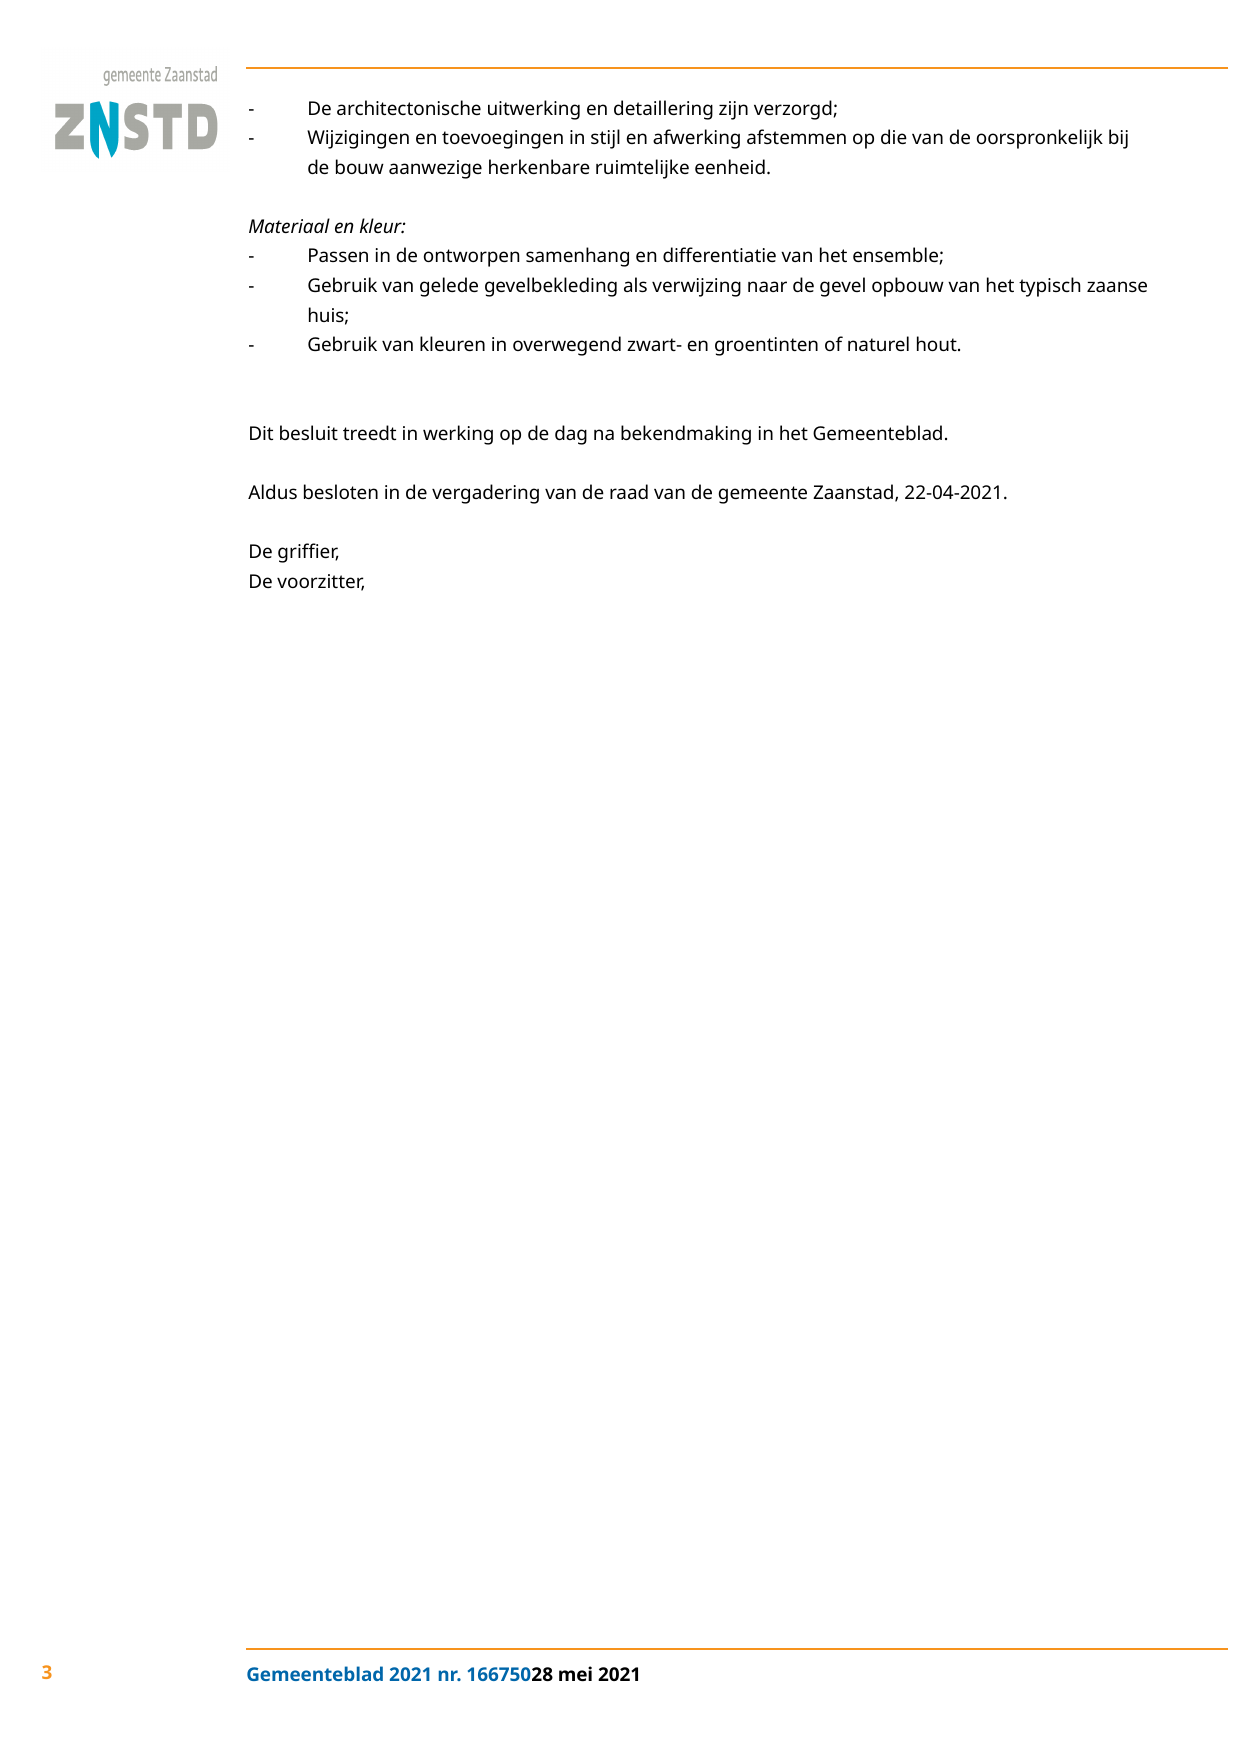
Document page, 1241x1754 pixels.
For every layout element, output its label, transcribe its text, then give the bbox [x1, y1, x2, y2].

text Materiaal en kleur: [248, 213, 1152, 239]
text De voorzitter, [248, 568, 1152, 594]
list Gebruik van gelede gevelbekleding als verwijzing naar de gevel opbouw van het typisch zaanse huis; [248, 272, 1152, 328]
text De griffier, [248, 538, 1152, 564]
text Aldus besloten in de vergadering van de raad van de gemeente Zaanstad, 22-04-2021. [248, 479, 1152, 505]
list Wijzigingen en toevoegingen in stijl en afwerking afstemmen op die van de oorspronkelijk bij de bouw aanwezige herkenbare ruimtelijke eenheid. [248, 124, 1152, 180]
text Dit besluit treedt in werking op de dag na bekendmaking in het Gemeenteblad. [248, 420, 1152, 446]
list Passen in de ontworpen samenhang en differentiatie van het ensemble; [248, 243, 1152, 268]
picture [41, 47, 231, 172]
list De architectonische uitwerking en detaillering zijn verzorgd; [248, 95, 1152, 121]
list Gebruik van kleuren in overwegend zwart- en groentinten of naturel hout. [248, 331, 1152, 357]
